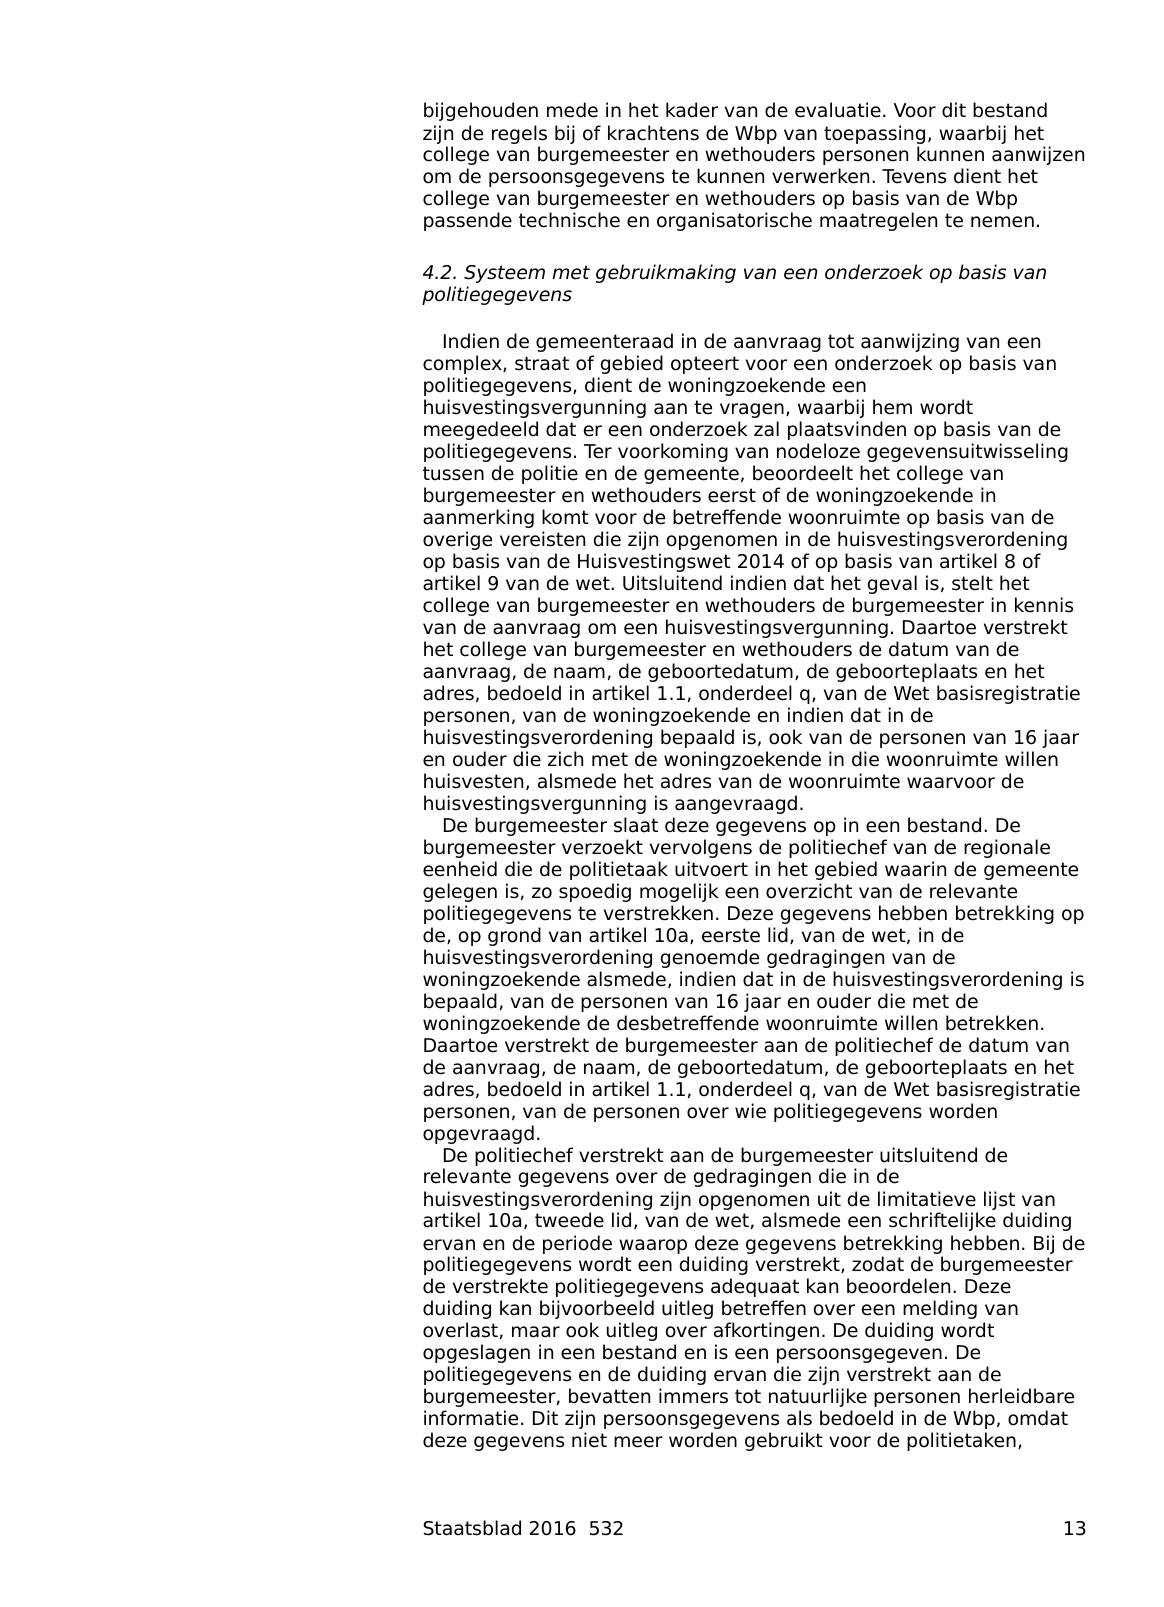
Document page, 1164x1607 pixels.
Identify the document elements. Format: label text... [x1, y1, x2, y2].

text Indien de gemeenteraad in de aanvraag tot aanwijzing van een complex, straat of gebied opteert voor een onderzoek op basis van politiegegevens, dient de woningzoekende een huisvestingsvergunning aan te vragen, waarbij hem wordt meegedeeld dat er een onderzoek zal plaatsvinden op basis van de politiegegevens. Ter voorkoming van nodeloze gegevensuitwisseling tussen de politie en de gemeente, beoordeelt het college van burgemeester en wethouders eerst of de woningzoekende in aanmerking komt voor de betreffende woonruimte op basis van de overige vereisten die zijn opgenomen in de huisvestingsverordening op basis van de Huisvestingswet 2014 of op basis van artikel 8 of artikel 9 van de wet. Uitsluitend indien dat het geval is, stelt het college van burgemeester en wethouders de burgemeester in kennis van de aanvraag om een huisvestingsvergunning. Daartoe verstrekt het college van burgemeester en wethouders de datum van de aanvraag, de naam, de geboortedatum, de geboorteplaats en het adres, bedoeld in artikel 1.1, onderdeel q, van de Wet basisregistratie personen, van de woningzoekende en indien dat in de huisvestingsverordening bepaald is, ook van de personen van 16 jaar en ouder die zich met de woningzoekende in die woonruimte willen huisvesten, alsmede het adres van de woonruimte waarvoor de huisvestingsvergunning is aangevraagd. [422, 331, 1087, 815]
subtitle 4.2. Systeem met gebruikmaking van een onderzoek op basis van politiegegevens [422, 262, 1087, 306]
text De politiechef verstrekt aan de burgemeester uitsluitend de relevante gegevens over de gedragingen die in de huisvestingsverordening zijn opgenomen uit de limitatieve lijst van artikel 10a, tweede lid, van de wet, alsmede een schriftelijke duiding ervan en de periode waarop deze gegevens betrekking hebben. Bij de politiegegevens wordt een duiding verstrekt, zodat de burgemeester de verstrekte politiegegevens adequaat kan beoordelen. Deze duiding kan bijvoorbeeld uitleg betreffen over een melding van overlast, maar ook uitleg over afkortingen. De duiding wordt opgeslagen in een bestand en is een persoonsgegeven. De politiegegevens en de duiding ervan die zijn verstrekt aan de burgemeester, bevatten immers tot natuurlijke personen herleidbare informatie. Dit zijn persoonsgegevens als bedoeld in de Wbp, omdat deze gegevens niet meer worden gebruikt voor de politietaken, [422, 1144, 1087, 1452]
text bijgehouden mede in het kader van de evaluatie. Voor dit bestand zijn de regels bij of krachtens de Wbp van toepassing, waarbij het college van burgemeester en wethouders personen kunnen aanwijzen om de persoonsgegevens te kunnen verwerken. Tevens dient het college van burgemeester en wethouders op basis van de Wbp passende technische en organisatorische maatregelen te nemen. [422, 100, 1087, 232]
text De burgemeester slaat deze gegevens op in een bestand. De burgemeester verzoekt vervolgens de politiechef van de regionale eenheid die de politietaak uitvoert in het gebied waarin de gemeente gelegen is, zo spoedig mogelijk een overzicht van de relevante politiegegevens te verstrekken. Deze gegevens hebben betrekking op de, op grond van artikel 10a, eerste lid, van de wet, in de huisvestingsverordening genoemde gedragingen van de woningzoekende alsmede, indien dat in de huisvestingsverordening is bepaald, van de personen van 16 jaar en ouder die met de woningzoekende de desbetreffende woonruimte willen betrekken. Daartoe verstrekt de burgemeester aan de politiechef de datum van de aanvraag, de naam, de geboortedatum, de geboorteplaats en het adres, bedoeld in artikel 1.1, onderdeel q, van de Wet basisregistratie personen, van de personen over wie politiegegevens worden opgevraagd. [422, 815, 1087, 1144]
